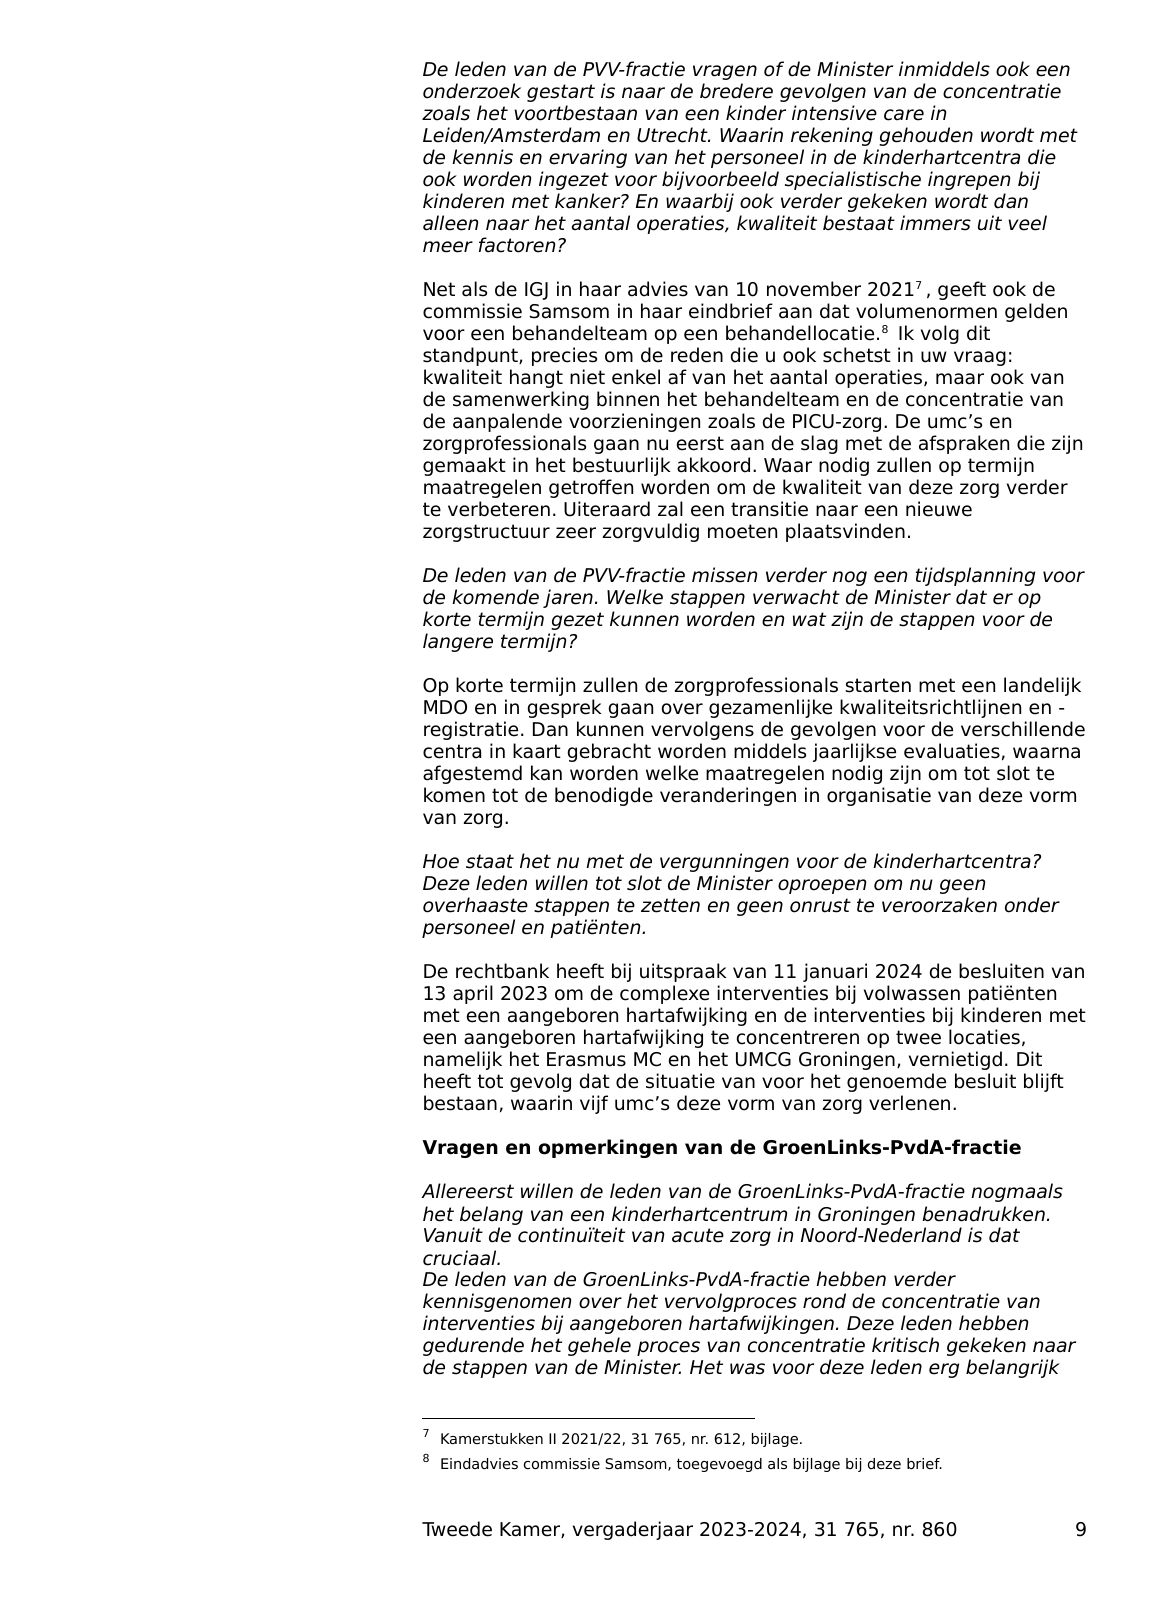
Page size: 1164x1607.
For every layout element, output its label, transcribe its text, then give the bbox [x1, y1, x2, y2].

text Kamerstukken II 2021/22, 31 765, nr. 612, bijlage. [422, 1427, 1087, 1449]
text De leden van de PVV-fractie missen verder nog een tijdsplanning voor de komende jaren. Welke stappen verwacht de Minister dat er op korte termijn gezet kunnen worden en wat zijn de stappen voor de langere termijn? [422, 565, 1087, 653]
subtitle Vragen en opmerkingen van de GroenLinks-PvdA-fractie [422, 1137, 1087, 1159]
text Eindadvies commissie Samsom, toegevoegd als bijlage bij deze brief. [422, 1452, 1087, 1474]
text Net als de IGJ in haar advies van 10 november 2021, geeft ook de commissie Samsom in haar eindbrief aan dat volumenormen gelden voor een behandelteam op een behandellocatie. Ik volg dit standpunt, precies om de reden die u ook schetst in uw vraag: kwaliteit hangt niet enkel af van het aantal operaties, maar ook van de samenwerking binnen het behandelteam en de concentratie van de aanpalende voorzieningen zoals de PICU-zorg. De umc’s en zorgprofessionals gaan nu eerst aan de slag met de afspraken die zijn gemaakt in het bestuurlijk akkoord. Waar nodig zullen op termijn maatregelen getroffen worden om de kwaliteit van deze zorg verder te verbeteren. Uiteraard zal een transitie naar een nieuwe zorgstructuur zeer zorgvuldig moeten plaatsvinden. [422, 279, 1087, 543]
text De leden van de GroenLinks-PvdA-fractie hebben verder kennisgenomen over het vervolgproces rond de concentratie van interventies bij aangeboren hartafwijkingen. Deze leden hebben gedurende het gehele proces van concentratie kritisch gekeken naar de stappen van de Minister. Het was voor deze leden erg belangrijk [422, 1269, 1087, 1379]
text Op korte termijn zullen de zorgprofessionals starten met een landelijk MDO en in gesprek gaan over gezamenlijke kwaliteitsrichtlijnen en -registratie. Dan kunnen vervolgens de gevolgen voor de verschillende centra in kaart gebracht worden middels jaarlijkse evaluaties, waarna afgestemd kan worden welke maatregelen nodig zijn om tot slot te komen tot de benodigde veranderingen in organisatie van deze vorm van zorg. [422, 675, 1087, 829]
text De rechtbank heeft bij uitspraak van 11 januari 2024 de besluiten van 13 april 2023 om de complexe interventies bij volwassen patiënten met een aangeboren hartafwijking en de interventies bij kinderen met een aangeboren hartafwijking te concentreren op twee locaties, namelijk het Erasmus MC en het UMCG Groningen, vernietigd. Dit heeft tot gevolg dat de situatie van voor het genoemde besluit blijft bestaan, waarin vijf umc’s deze vorm van zorg verlenen. [422, 961, 1087, 1115]
text Allereerst willen de leden van de GroenLinks-PvdA-fractie nogmaals het belang van een kinderhartcentrum in Groningen benadrukken. Vanuit de continuïteit van acute zorg in Noord-Nederland is dat cruciaal. [422, 1181, 1087, 1269]
text Hoe staat het nu met de vergunningen voor de kinderhartcentra? Deze leden willen tot slot de Minister oproepen om nu geen overhaaste stappen te zetten en geen onrust te veroorzaken onder personeel en patiënten. [422, 851, 1087, 939]
text De leden van de PVV-fractie vragen of de Minister inmiddels ook een onderzoek gestart is naar de bredere gevolgen van de concentratie zoals het voortbestaan van een kinder intensive care in Leiden/Amsterdam en Utrecht. Waarin rekening gehouden wordt met de kennis en ervaring van het personeel in de kinderhartcentra die ook worden ingezet voor bijvoorbeeld specialistische ingrepen bij kinderen met kanker? En waarbij ook verder gekeken wordt dan alleen naar het aantal operaties, kwaliteit bestaat immers uit veel meer factoren? [422, 59, 1087, 257]
